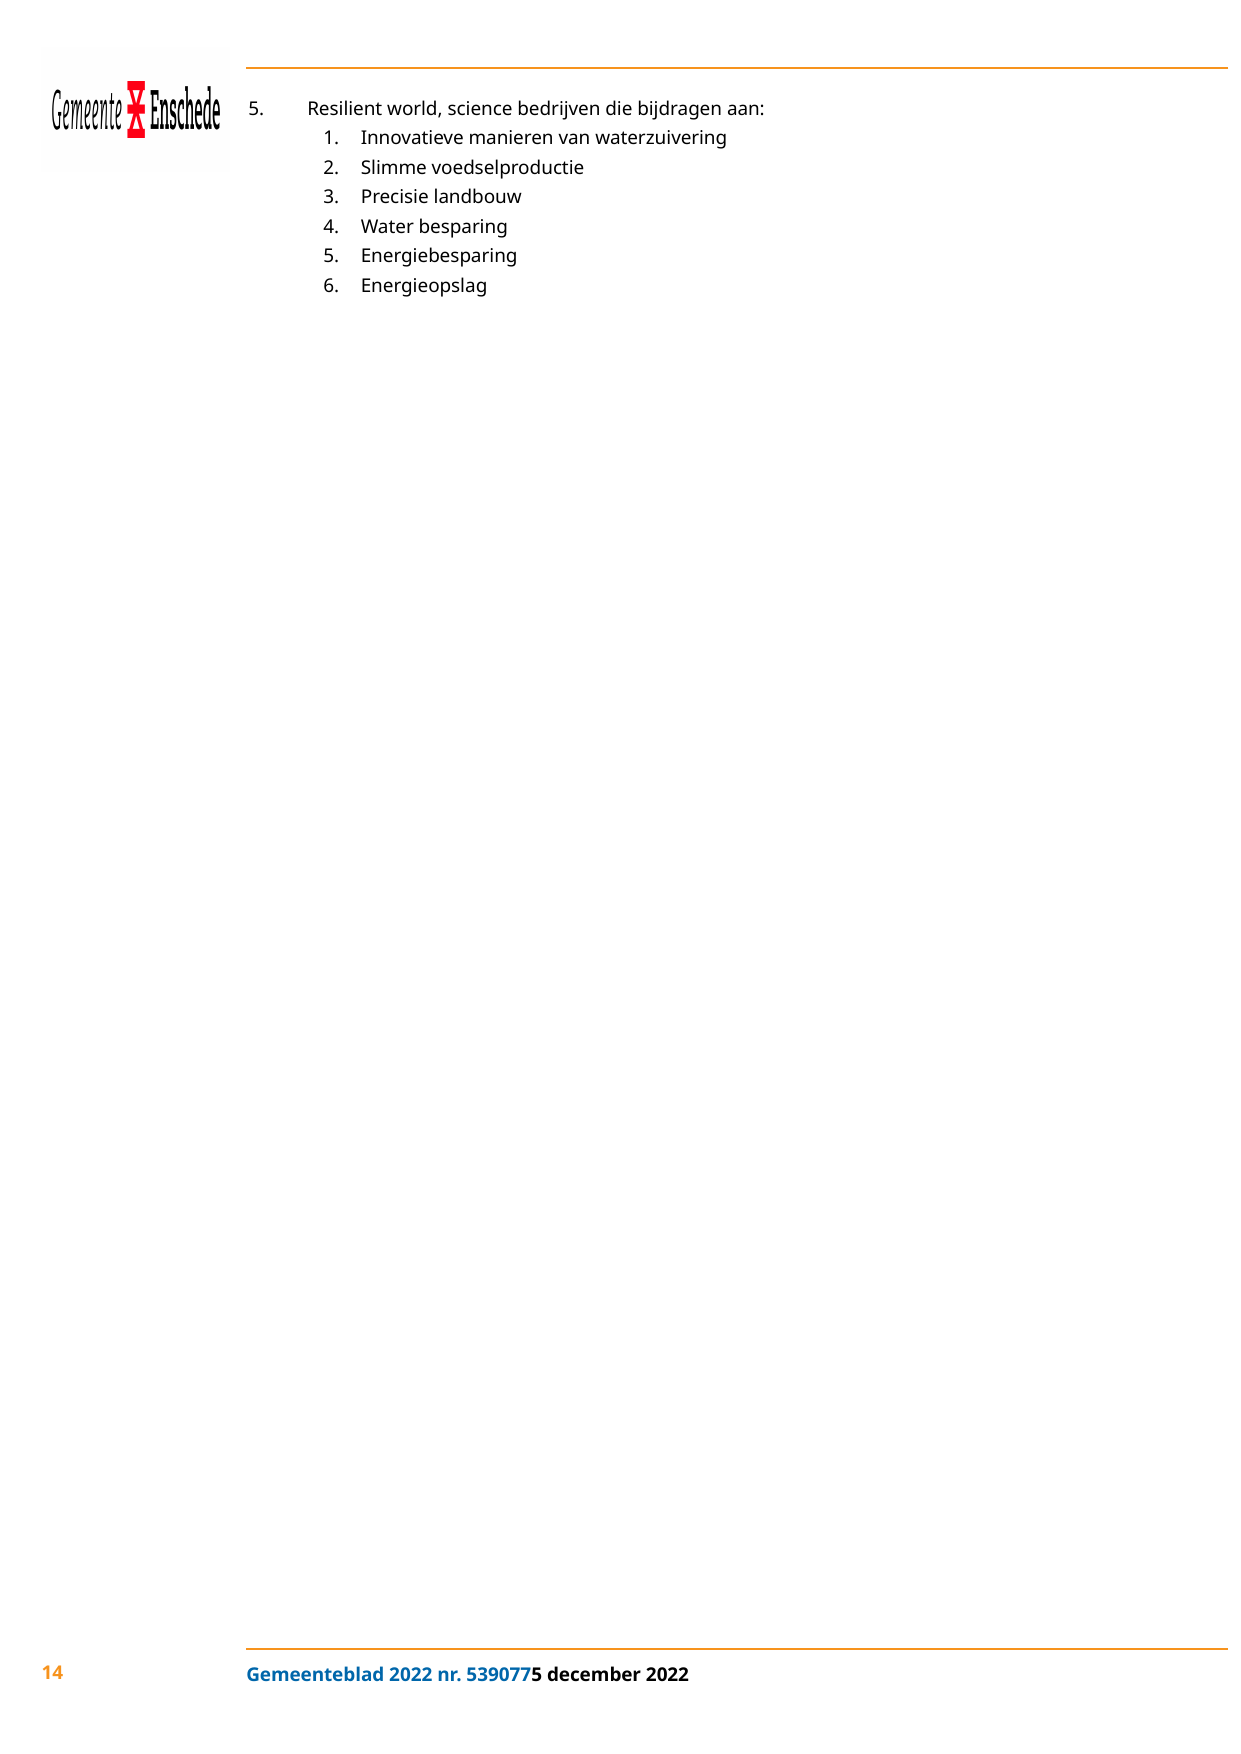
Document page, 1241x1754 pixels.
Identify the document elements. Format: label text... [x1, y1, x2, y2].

list Energieopslag [323, 272, 1152, 298]
list Innovatieve manieren van waterzuivering [323, 124, 1152, 150]
list Slimme voedselproductie [323, 154, 1152, 180]
list Water besparing [323, 213, 1152, 239]
list Resilient world, science bedrijven die bijdragen aan: [248, 95, 1152, 121]
picture [41, 47, 231, 172]
list Precisie landbouw [323, 183, 1152, 209]
list Energiebesparing [323, 243, 1152, 268]
